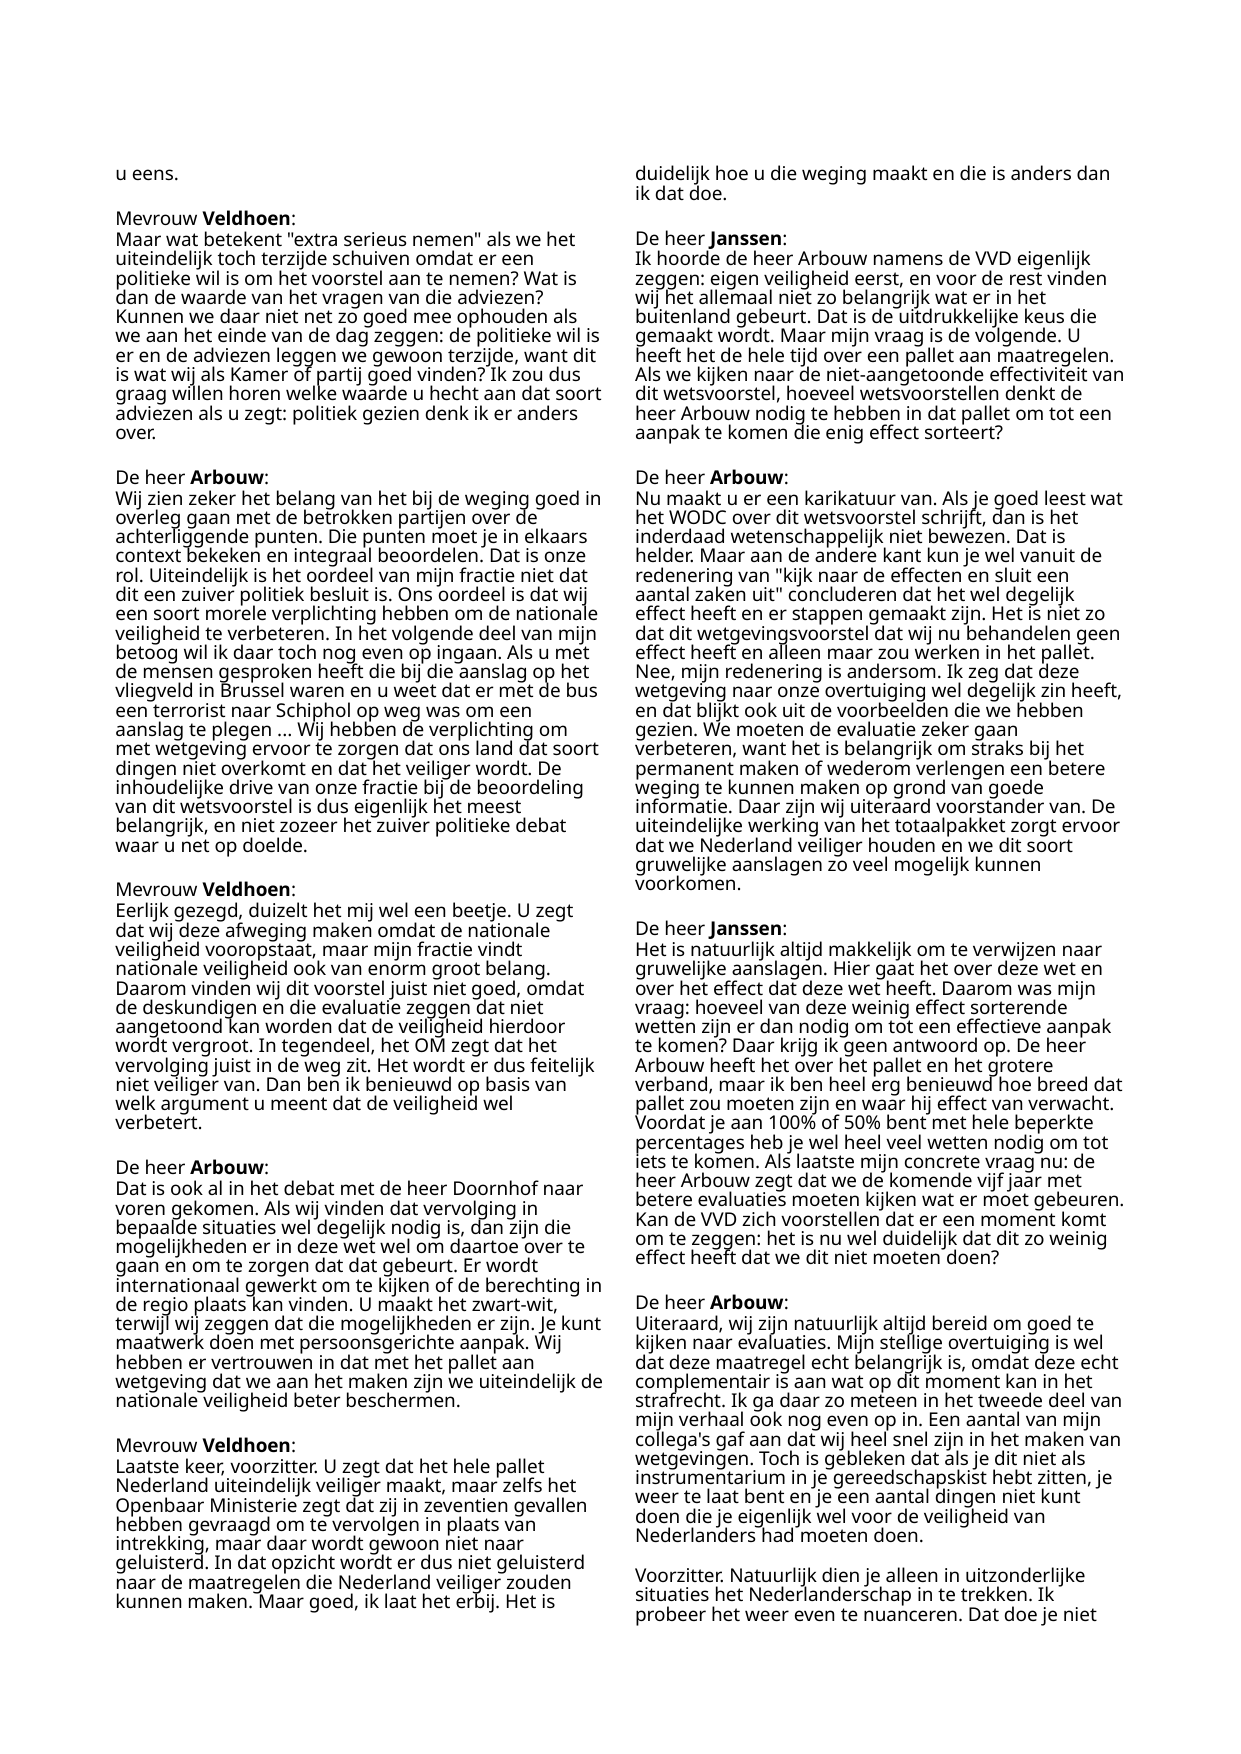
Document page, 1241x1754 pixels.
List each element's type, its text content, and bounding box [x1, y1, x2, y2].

text De heer Janssen: [635, 225, 1125, 250]
text Uiteraard, wij zijn natuurlijk altijd bereid om goed te kijken naar evaluaties. Mijn stellige overtuiging is wel dat deze maatregel echt belangrijk is, omdat deze echt complementair is aan wat op dit moment kan in het strafrecht. Ik ga daar zo meteen in het tweede deel van mijn verhaal ook nog even op in. Een aantal van mijn collega's gaf aan dat wij heel snel zijn in het maken van wetgevingen. Toch is gebleken dat als je dit niet als instrumentarium in je gereedschapskist hebt zitten, je weer te laat bent en je een aantal dingen niet kunt doen die je eigenlijk wel voor de veiligheid van Nederlanders had moeten doen. [635, 1315, 1125, 1546]
text Voorzitter. Natuurlijk dien je alleen in uitzonderlijke situaties het Nederlanderschap in te trekken. Ik probeer het weer even te nuanceren. Dat doe je niet [635, 1567, 1125, 1625]
text Eerlijk gezegd, duizelt het mij wel een beetje. U zegt dat wij deze afweging maken omdat de nationale veiligheid vooropstaat, maar mijn fractie vindt nationale veiligheid ook van enorm groot belang. Daarom vinden wij dit voorstel juist niet goed, omdat de deskundigen en die evaluatie zeggen dat niet aangetoond kan worden dat de veiligheid hierdoor wordt vergroot. In tegendeel, het OM zegt dat het vervolging juist in de weg zit. Het wordt er dus feitelijk niet veiliger van. Dan ben ik benieuwd op basis van welk argument u meent dat de veiligheid wel verbetert. [115, 902, 605, 1134]
text duidelijk hoe u die weging maakt en die is anders dan ik dat doe. [635, 165, 1125, 204]
text De heer Janssen: [635, 915, 1125, 941]
text Mevrouw Veldhoen: [115, 877, 605, 902]
text De heer Arbouw: [115, 1154, 605, 1180]
text Mevrouw Veldhoen: [115, 1432, 605, 1458]
text Maar wat betekent "extra serieus nemen" als we het uiteindelijk toch terzijde schuiven omdat er een politieke wil is om het voorstel aan te nemen? Wat is dan de waarde van het vragen van die adviezen? Kunnen we daar niet net zo goed mee ophouden als we aan het einde van de dag zeggen: de politieke wil is er en de adviezen leggen we gewoon terzijde, want dit is wat wij als Kamer of partij goed vinden? Ik zou dus graag willen horen welke waarde u hecht aan dat soort adviezen als u zegt: politiek gezien denk ik er anders over. [115, 231, 605, 443]
text Ik hoorde de heer Arbouw namens de VVD eigenlijk zeggen: eigen veiligheid eerst, en voor de rest vinden wij het allemaal niet zo belangrijk wat er in het buitenland gebeurt. Dat is de uitdrukkelijke keus die gemaakt wordt. Maar mijn vraag is de volgende. U heeft het de hele tijd over een pallet aan maatregelen. Als we kijken naar de niet-aangetoonde effectiviteit van dit wetsvoorstel, hoeveel wetsvoorstellen denkt de heer Arbouw nodig te hebben in dat pallet om tot een aanpak te komen die enig effect sorteert? [635, 250, 1125, 443]
text Nu maakt u er een karikatuur van. Als je goed leest wat het WODC over dit wetsvoorstel schrijft, dan is het inderdaad wetenschappelijk niet bewezen. Dat is helder. Maar aan de andere kant kun je wel vanuit de redenering van "kijk naar de effecten en sluit een aantal zaken uit" concluderen dat het wel degelijk effect heeft en er stappen gemaakt zijn. Het is niet zo dat dit wetgevingsvoorstel dat wij nu behandelen geen effect heeft en alleen maar zou werken in het pallet. Nee, mijn redenering is andersom. Ik zeg dat deze wetgeving naar onze overtuiging wel degelijk zin heeft, en dat blijkt ook uit de voorbeelden die we hebben gezien. We moeten de evaluatie zeker gaan verbeteren, want het is belangrijk om straks bij het permanent maken of wederom verlengen een betere weging te kunnen maken op grond van goede informatie. Daar zijn wij uiteraard voorstander van. De uiteindelijke werking van het totaalpakket zorgt ervoor dat we Nederland veiliger houden en we dit soort gruwelijke aanslagen zo veel mogelijk kunnen voorkomen. [635, 490, 1125, 894]
text u eens. [115, 165, 605, 184]
text De heer Arbouw: [115, 464, 605, 490]
text Dat is ook al in het debat met de heer Doornhof naar voren gekomen. Als wij vinden dat vervolging in bepaalde situaties wel degelijk nodig is, dan zijn die mogelijkheden er in deze wet wel om daartoe over te gaan en om te zorgen dat dat gebeurt. Er wordt internationaal gewerkt om te kijken of de berechting in de regio plaats kan vinden. U maakt het zwart-wit, terwijl wij zeggen dat die mogelijkheden er zijn. Je kunt maatwerk doen met persoonsgerichte aanpak. Wij hebben er vertrouwen in dat met het pallet aan wetgeving dat we aan het maken zijn we uiteindelijk de nationale veiligheid beter beschermen. [115, 1180, 605, 1411]
text De heer Arbouw: [635, 1289, 1125, 1315]
text Mevrouw Veldhoen: [115, 205, 605, 231]
text Laatste keer, voorzitter. U zegt dat het hele pallet Nederland uiteindelijk veiliger maakt, maar zelfs het Openbaar Ministerie zegt dat zij in zeventien gevallen hebben gevraagd om te vervolgen in plaats van intrekking, maar daar wordt gewoon niet naar geluisterd. In dat opzicht wordt er dus niet geluisterd naar de maatregelen die Nederland veiliger zouden kunnen maken. Maar goed, ik laat het erbij. Het is [115, 1458, 605, 1612]
text Het is natuurlijk altijd makkelijk om te verwijzen naar gruwelijke aanslagen. Hier gaat het over deze wet en over het effect dat deze wet heeft. Daarom was mijn vraag: hoeveel van deze weinig effect sorterende wetten zijn er dan nodig om tot een effectieve aanpak te komen? Daar krijg ik geen antwoord op. De heer Arbouw heeft het over het pallet en het grotere verband, maar ik ben heel erg benieuwd hoe breed dat pallet zou moeten zijn en waar hij effect van verwacht. Voordat je aan 100% of 50% bent met hele beperkte percentages heb je wel heel veel wetten nodig om tot iets te komen. Als laatste mijn concrete vraag nu: de heer Arbouw zegt dat we de komende vijf jaar met betere evaluaties moeten kijken wat er moet gebeuren. Kan de VVD zich voorstellen dat er een moment komt om te zeggen: het is nu wel duidelijk dat dit zo weinig effect heeft dat we dit niet moeten doen? [635, 941, 1125, 1268]
text De heer Arbouw: [635, 464, 1125, 490]
text Wij zien zeker het belang van het bij de weging goed in overleg gaan met de betrokken partijen over de achterliggende punten. Die punten moet je in elkaars context bekeken en integraal beoordelen. Dat is onze rol. Uiteindelijk is het oordeel van mijn fractie niet dat dit een zuiver politiek besluit is. Ons oordeel is dat wij een soort morele verplichting hebben om de nationale veiligheid te verbeteren. In het volgende deel van mijn betoog wil ik daar toch nog even op ingaan. Als u met de mensen gesproken heeft die bij die aanslag op het vliegveld in Brussel waren en u weet dat er met de bus een terrorist naar Schiphol op weg was om een aanslag te plegen ... Wij hebben de verplichting om met wetgeving ervoor te zorgen dat ons land dat soort dingen niet overkomt en dat het veiliger wordt. De inhoudelijke drive van onze fractie bij de beoordeling van dit wetsvoorstel is dus eigenlijk het meest belangrijk, en niet zozeer het zuiver politieke debat waar u net op doelde. [115, 490, 605, 856]
